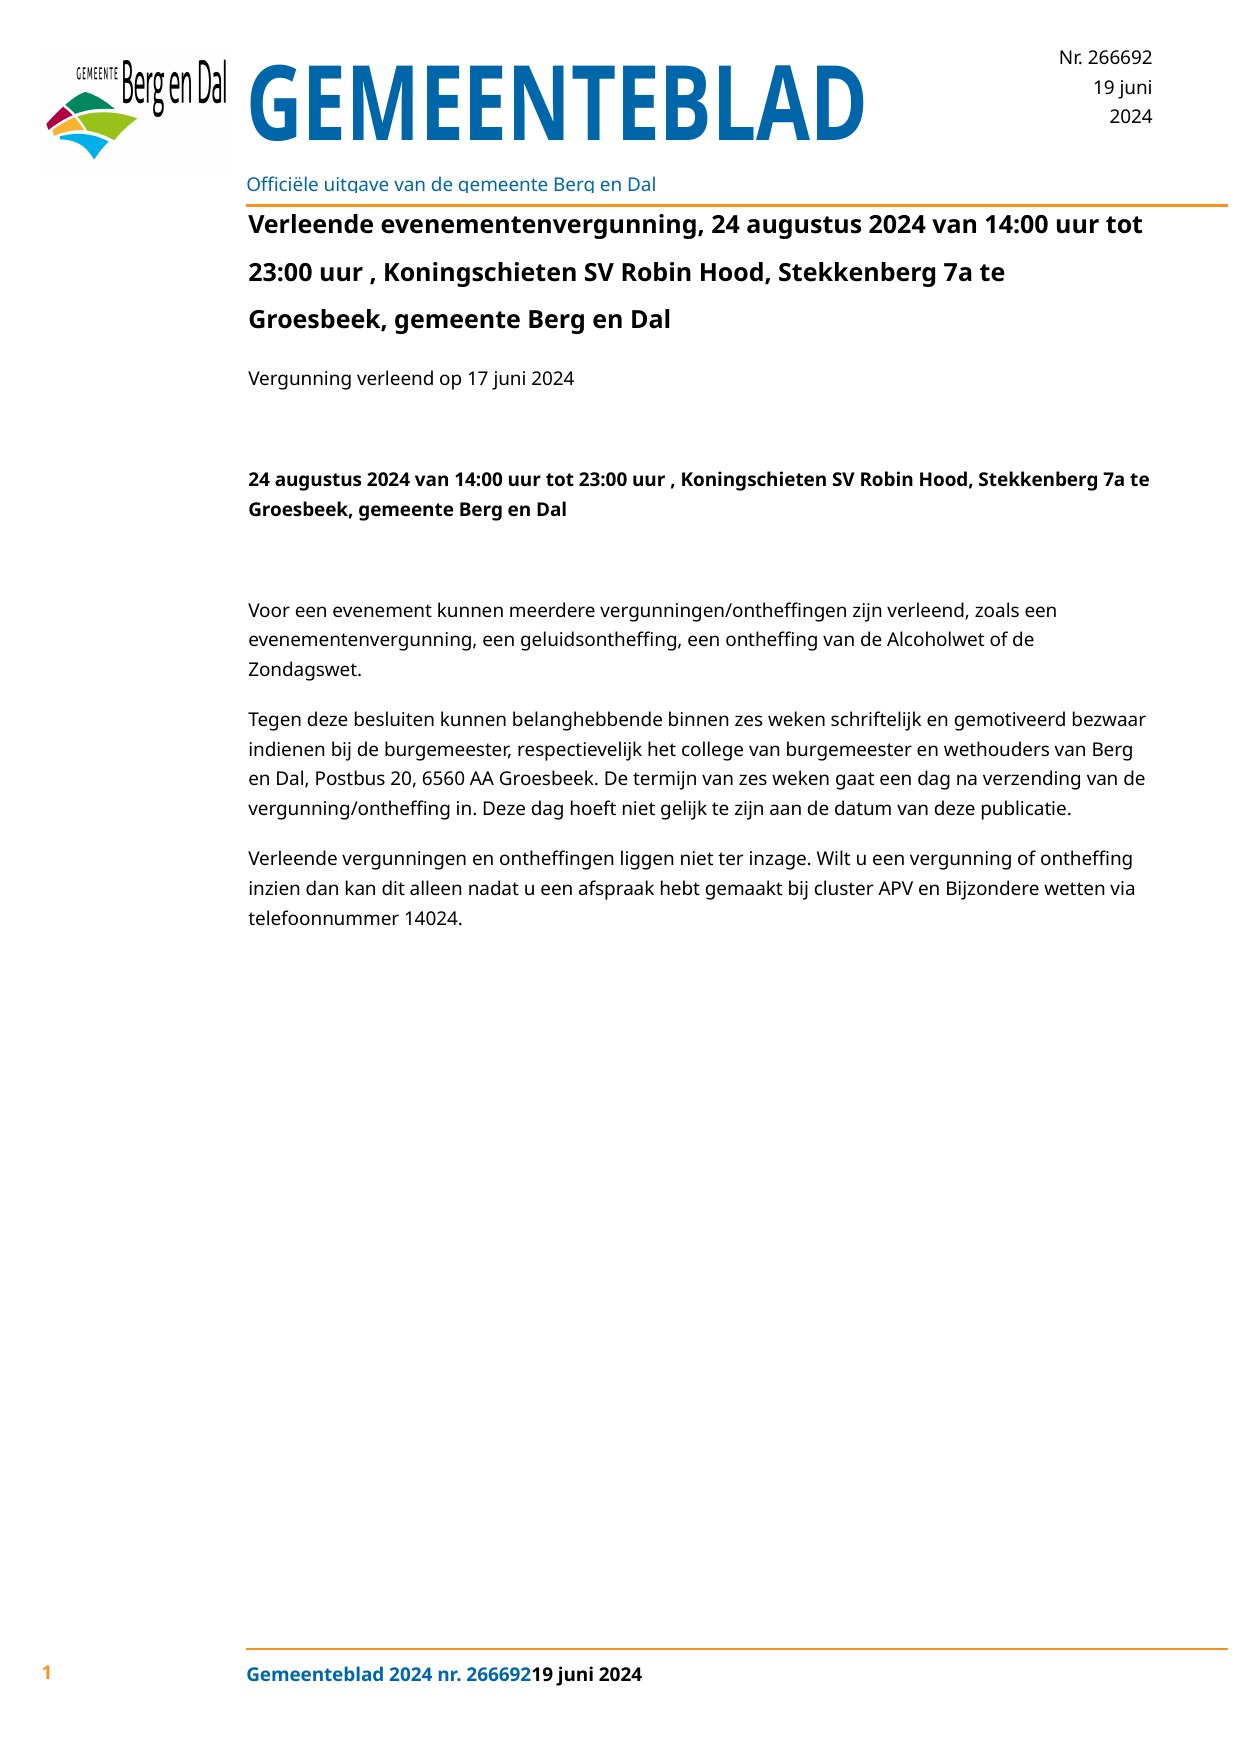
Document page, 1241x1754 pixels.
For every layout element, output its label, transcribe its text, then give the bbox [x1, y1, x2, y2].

text Vergunning verleend op 17 juni 2024 [248, 366, 1152, 391]
text Verleende evenementenvergunning, 24 augustus 2024 van 14:00 uur tot 23:00 uur , Koningschieten SV Robin Hood, Stekkenberg 7a te Groesbeek, gemeente Berg en Dal [248, 207, 1152, 336]
text 24 augustus 2024 van 14:00 uur tot 23:00 uur , Koningschieten SV Robin Hood, Stekkenberg 7a te Groesbeek, gemeente Berg en Dal [248, 466, 1152, 522]
text Voor een evenement kunnen meerdere vergunningen/ontheffingen zijn verleend, zoals een evenementenvergunning, een geluidsontheffing, een ontheffing van de Alcoholwet of de Zondagswet. [248, 597, 1152, 682]
picture [41, 47, 231, 172]
text Tegen deze besluiten kunnen belanghebbende binnen zes weken schriftelijk en gemotiveerd bezwaar indienen bij de burgemeester, respectievelijk het college van burgemeester en wethouders van Berg en Dal, Postbus 20, 6560 AA Groesbeek. De termijn van zes weken gaat een dag na verzending van de vergunning/ontheffing in. Deze dag hoeft niet gelijk te zijn aan de datum van deze publicatie. [248, 706, 1152, 821]
text Verleende vergunningen en ontheffingen liggen niet ter inzage. Wilt u een vergunning of ontheffing inzien dan kan dit alleen nadat u een afspraak hebt gemaakt bij cluster APV en Bijzondere wetten via telefoonnummer 14024. [248, 846, 1152, 930]
